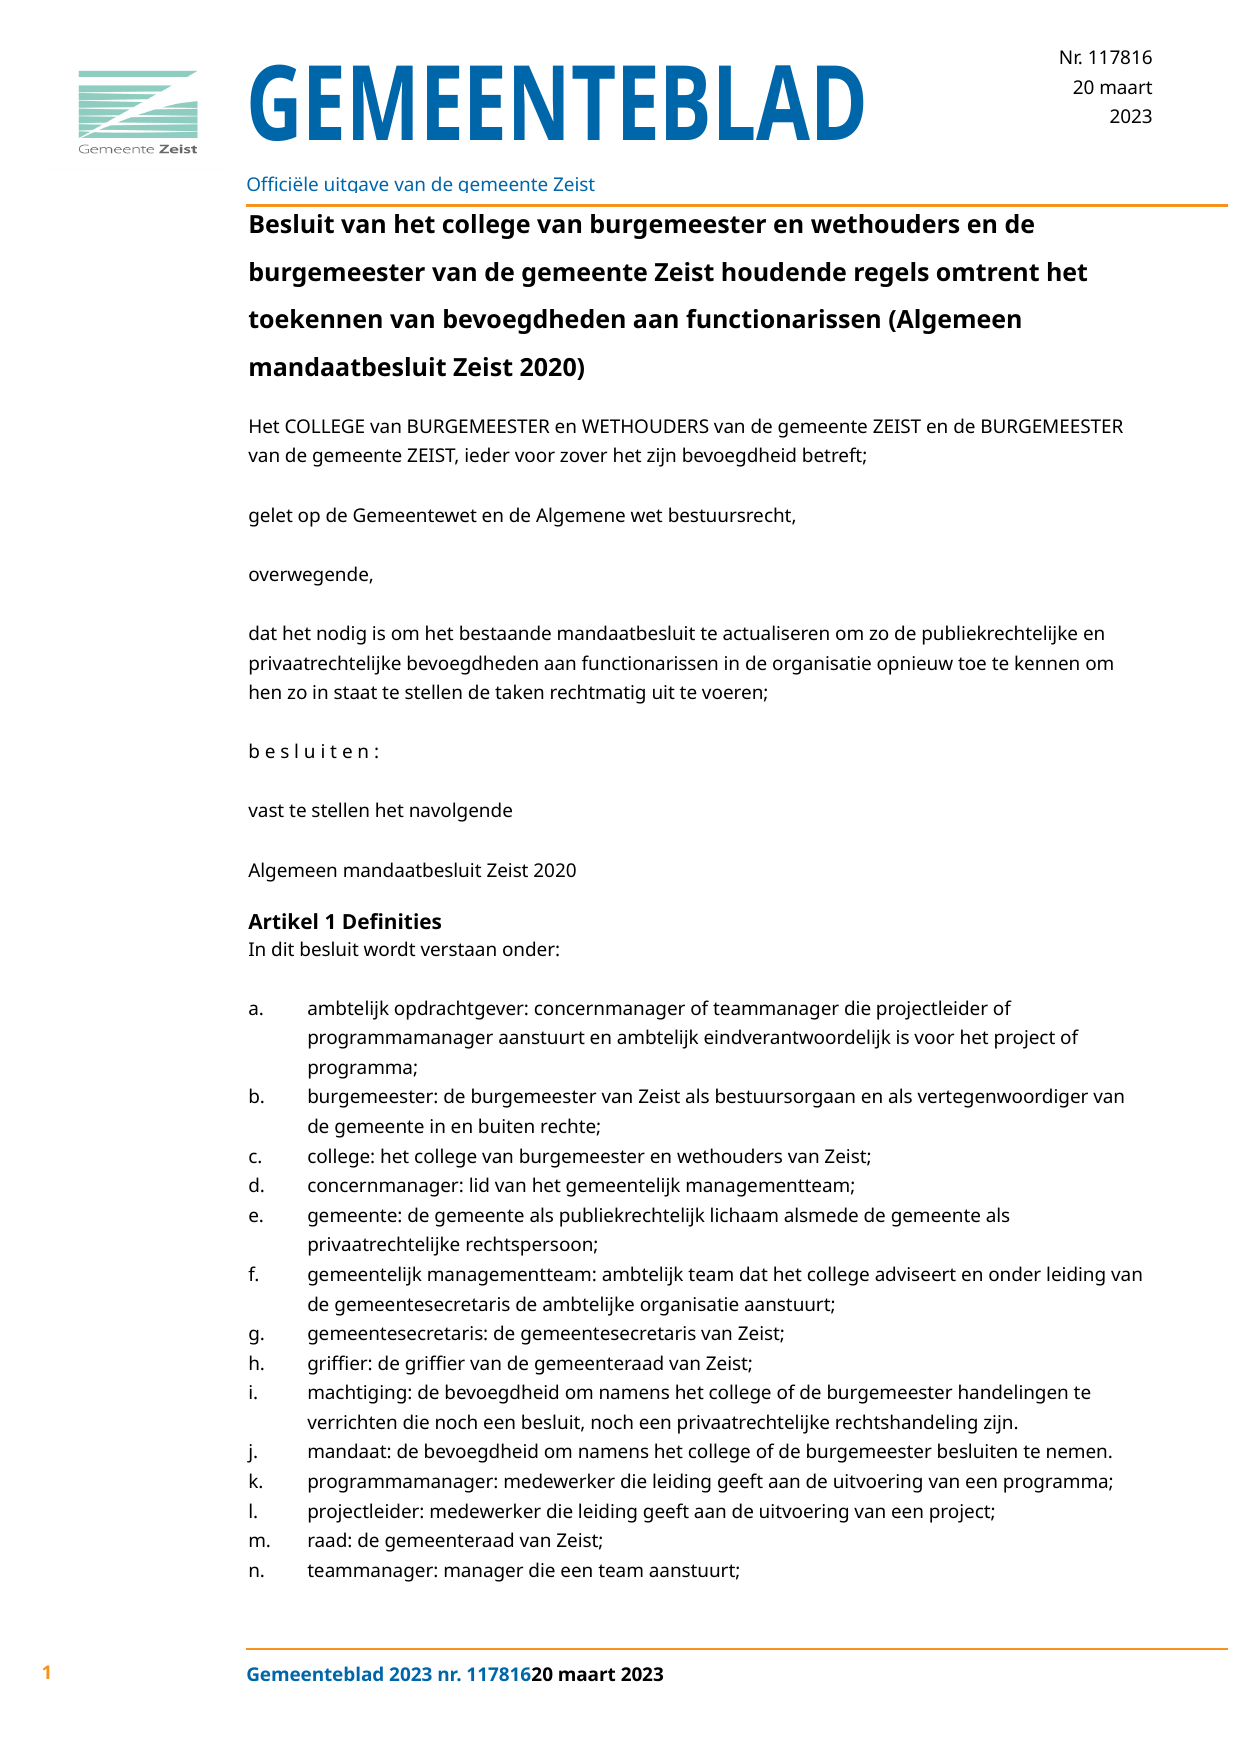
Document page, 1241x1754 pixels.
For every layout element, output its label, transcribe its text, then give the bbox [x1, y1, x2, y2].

list raad: de gemeenteraad van Zeist; [248, 1527, 1152, 1553]
text Besluit van het college van burgemeester en wethouders en de burgemeester van de gemeente Zeist houdende regels omtrent het toekennen van bevoegdheden aan functionarissen (Algemeen mandaatbesluit Zeist 2020) [248, 207, 1152, 384]
text b e s l u i t e n : [248, 738, 1152, 764]
picture [41, 47, 231, 172]
list teammanager: manager die een team aanstuurt; [248, 1557, 1152, 1583]
list projectleider: medewerker die leiding geeft aan de uitvoering van een project; [248, 1498, 1152, 1523]
list griffier: de griffier van de gemeenteraad van Zeist; [248, 1350, 1152, 1376]
list gemeentesecretaris: de gemeentesecretaris van Zeist; [248, 1320, 1152, 1346]
text Het COLLEGE van BURGEMEESTER en WETHOUDERS van de gemeente ZEIST en de BURGEMEESTER van de gemeente ZEIST, ieder voor zover het zijn bevoegdheid betreft; [248, 413, 1152, 468]
list college: het college van burgemeester en wethouders van Zeist; [248, 1143, 1152, 1168]
text Artikel 1 Definities [248, 907, 1152, 936]
text overwegende, [248, 561, 1152, 587]
list programmamanager: medewerker die leiding geeft aan de uitvoering van een programma; [248, 1468, 1152, 1494]
list burgemeester: de burgemeester van Zeist als bestuursorgaan en als vertegenwoordiger van de gemeente in en buiten rechte; [248, 1084, 1152, 1139]
text Algemeen mandaatbesluit Zeist 2020 [248, 857, 1152, 883]
list gemeente: de gemeente als publiekrechtelijk lichaam alsmede de gemeente als privaatrechtelijke rechtspersoon; [248, 1202, 1152, 1257]
list ambtelijk opdrachtgever: concernmanager of teammanager die projectleider of programmamanager aanstuurt en ambtelijk eindverantwoordelijk is voor het project of programma; [248, 995, 1152, 1080]
list mandaat: de bevoegdheid om namens het college of de burgemeester besluiten te nemen. [248, 1439, 1152, 1464]
list concernmanager: lid van het gemeentelijk managementteam; [248, 1172, 1152, 1198]
text gelet op de Gemeentewet en de Algemene wet bestuursrecht, [248, 502, 1152, 528]
text In dit besluit wordt verstaan onder: [248, 936, 1152, 961]
list machtiging: de bevoegdheid om namens het college of de burgemeester handelingen te verrichten die noch een besluit, noch een privaatrechtelijke rechtshandeling zijn. [248, 1379, 1152, 1435]
text vast te stellen het navolgende [248, 798, 1152, 823]
text dat het nodig is om het bestaande mandaatbesluit te actualiseren om zo de publiekrechtelijke en privaatrechtelijke bevoegdheden aan functionarissen in de organisatie opnieuw toe te kennen om hen zo in staat te stellen de taken rechtmatig uit te voeren; [248, 620, 1152, 705]
list gemeentelijk managementteam: ambtelijk team dat het college adviseert en onder leiding van de gemeentesecretaris de ambtelijke organisatie aanstuurt; [248, 1261, 1152, 1316]
